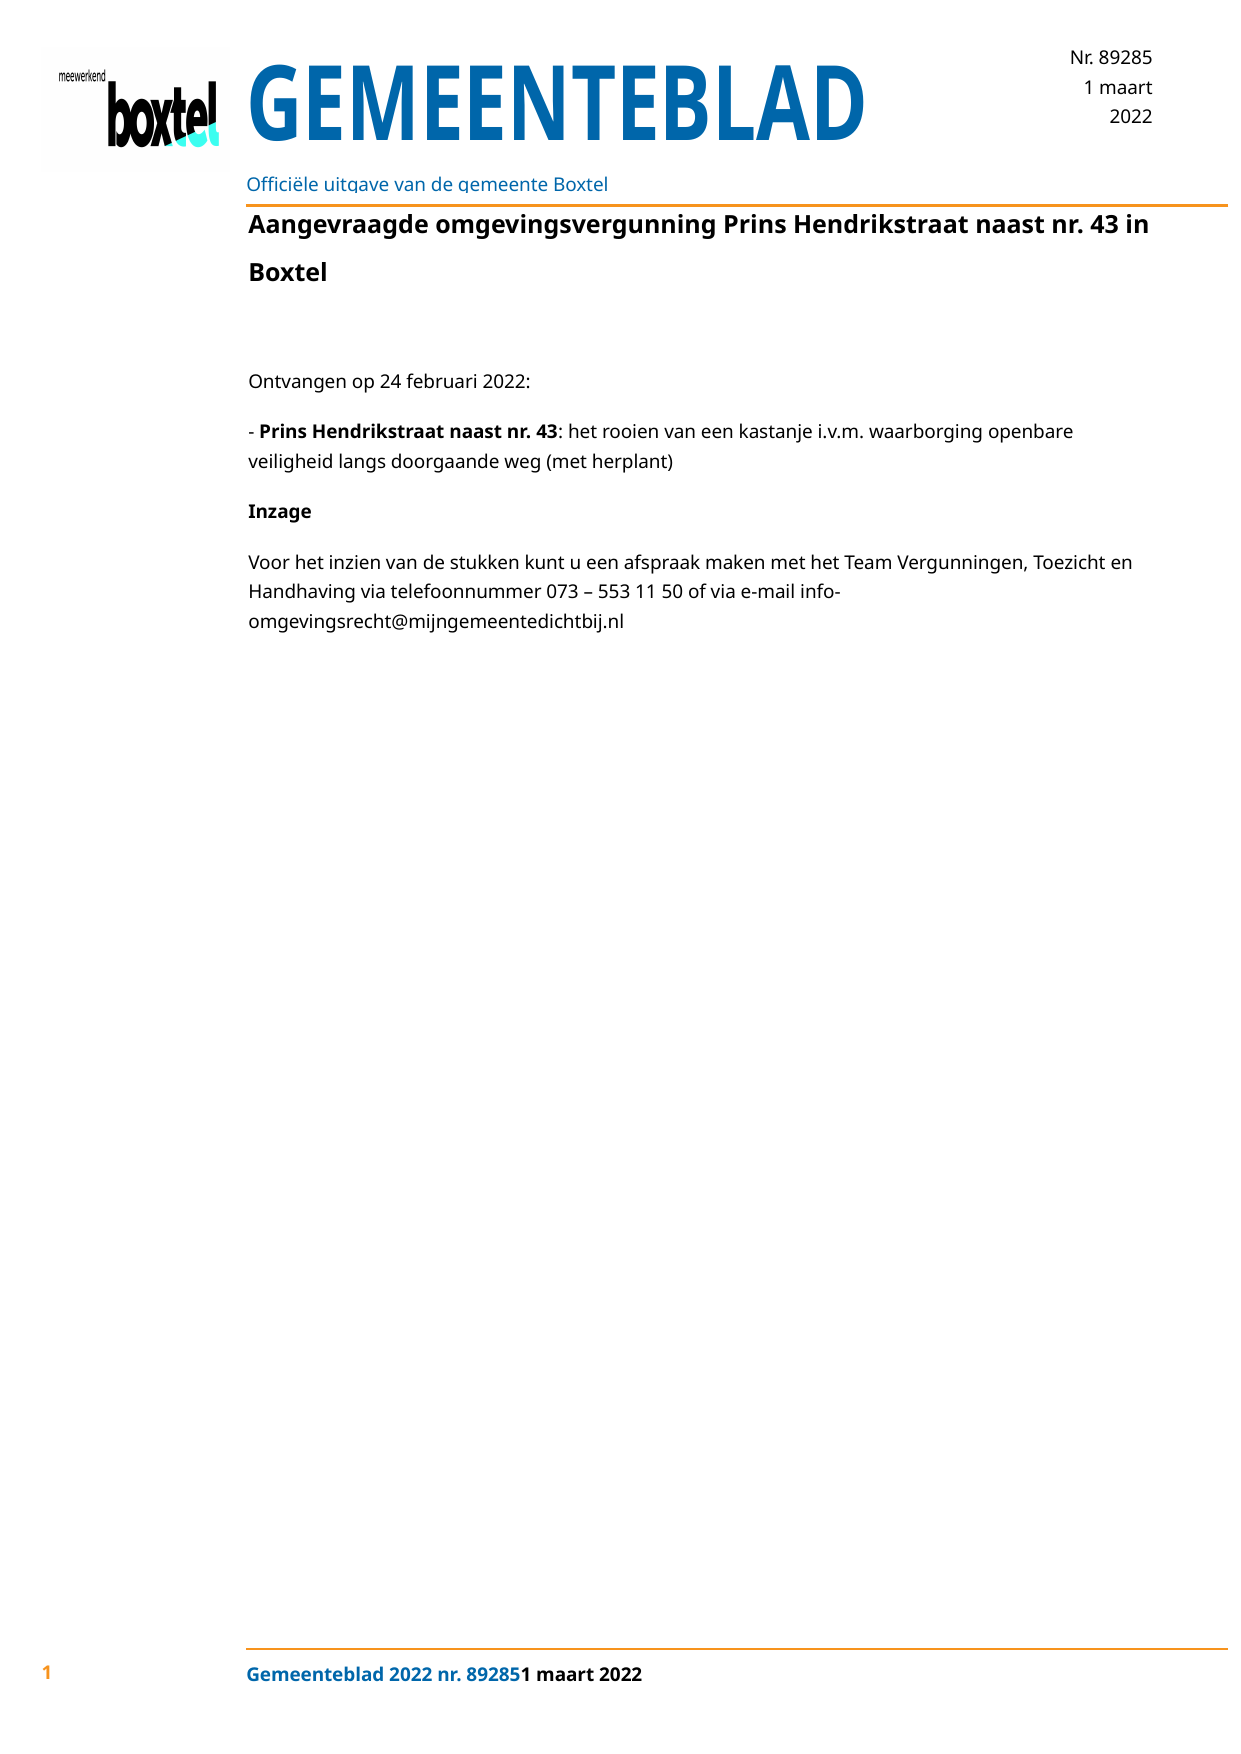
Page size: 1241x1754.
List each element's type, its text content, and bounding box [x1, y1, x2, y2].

text Aangevraagde omgevingsvergunning Prins Hendrikstraat naast nr. 43 in Boxtel [248, 207, 1152, 288]
text Inzage [248, 499, 1152, 524]
picture [41, 47, 231, 172]
text Ontvangen op 24 februari 2022: [248, 368, 1152, 394]
text - Prins Hendrikstraat naast nr. 43: het rooien van een kastanje i.v.m. waarborging openbare veiligheid langs doorgaande weg (met herplant) [248, 419, 1152, 474]
text Voor het inzien van de stukken kunt u een afspraak maken met het Team Vergunningen, Toezicht en Handhaving via telefoonnummer 073 – 553 11 50 of via e-mail info-omgevingsrecht@mijngemeentedichtbij.nl [248, 549, 1152, 634]
